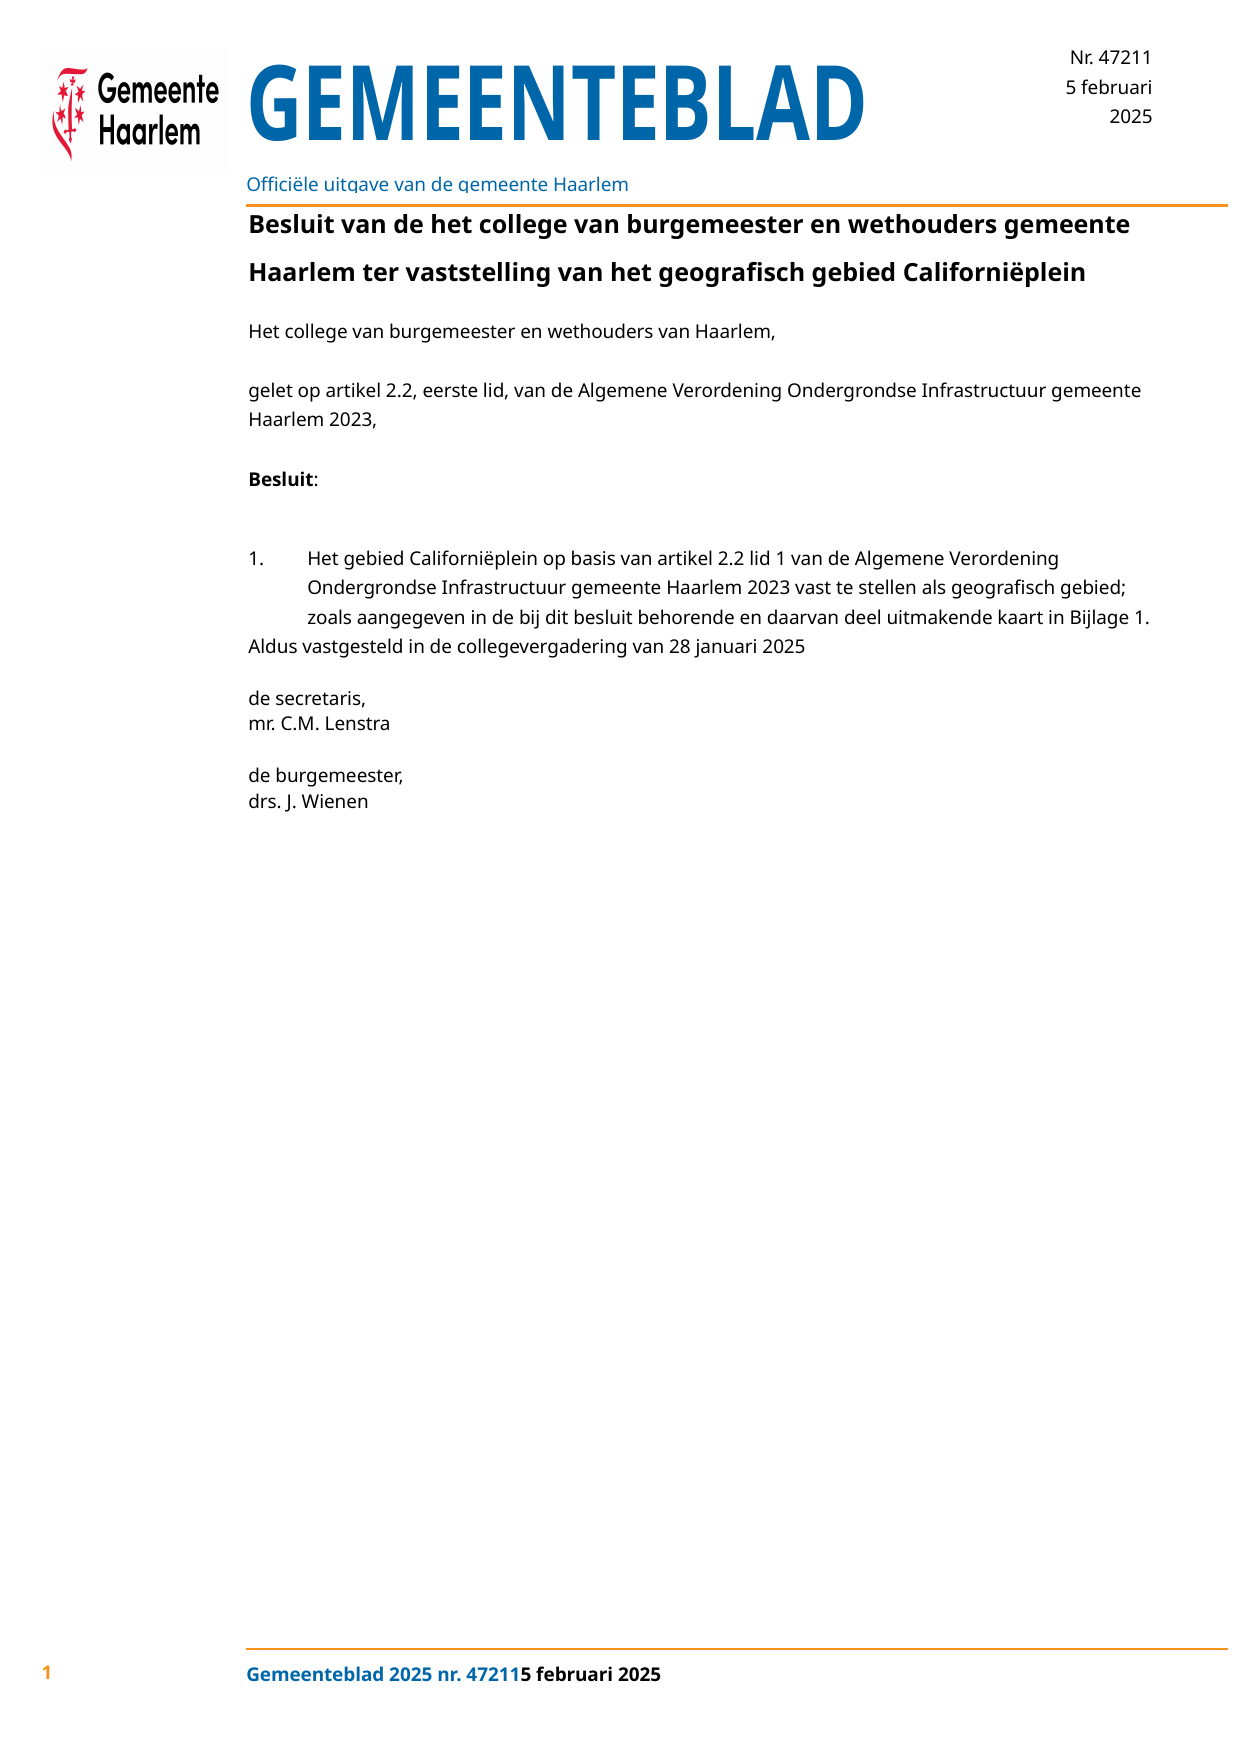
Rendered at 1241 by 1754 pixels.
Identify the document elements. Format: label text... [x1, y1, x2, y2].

text Het college van burgemeester en wethouders van Haarlem, [248, 318, 1152, 344]
text gelet op artikel 2.2, eerste lid, van de Algemene Verordening Ondergrondse Infrastructuur gemeente Haarlem 2023, [248, 377, 1152, 432]
text Aldus vastgesteld in de collegevergadering van 28 januari 2025 [248, 633, 1152, 659]
text drs. J. Wienen [248, 788, 1152, 813]
text Besluit: [248, 466, 1152, 492]
text Besluit van de het college van burgemeester en wethouders gemeente Haarlem ter vaststelling van het geografisch gebied Californiëplein [248, 207, 1152, 288]
picture [41, 47, 231, 172]
list Het gebied Californiëplein op basis van artikel 2.2 lid 1 van de Algemene Verordening Ondergrondse Infrastructuur gemeente Haarlem 2023 vast te stellen als geografisch gebied; zoals aangegeven in de bij dit besluit behorende en daarvan deel uitmakende kaart in Bijlage 1. [248, 545, 1152, 629]
text mr. C.M. Lenstra [248, 711, 1152, 736]
text de burgemeester, [248, 762, 1152, 788]
text de secretaris, [248, 685, 1152, 711]
